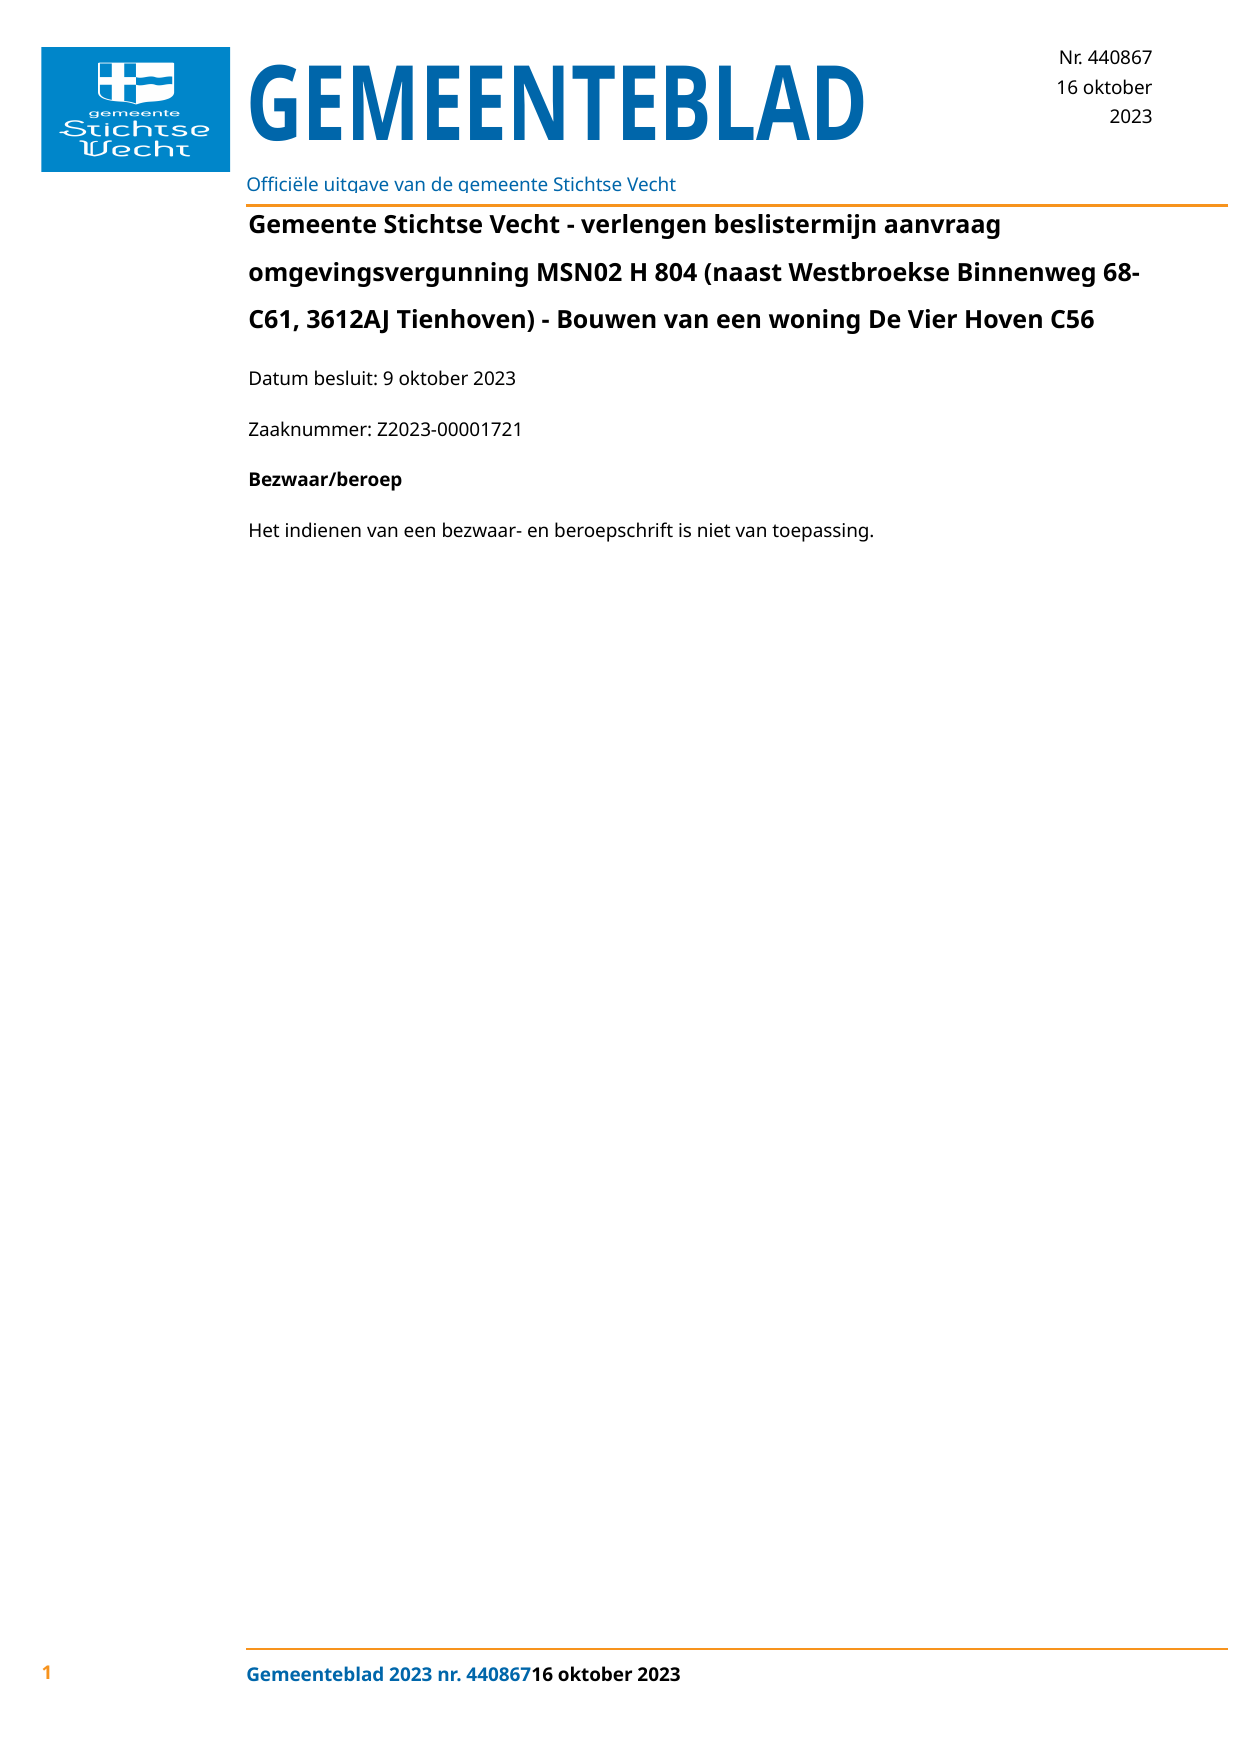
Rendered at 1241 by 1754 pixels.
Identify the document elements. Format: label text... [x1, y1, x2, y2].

picture [137, 63, 174, 103]
picture [99, 63, 135, 101]
text Bezwaar/beroep [248, 466, 1152, 492]
text Datum besluit: 9 oktober 2023 [248, 366, 1152, 391]
text Gemeente Stichtse Vecht - verlengen beslistermijn aanvraag omgevingsvergunning MSN02 H 804 (naast Westbroekse Binnenweg 68-C61, 3612AJ Tienhoven) - Bouwen van een woning De Vier Hoven C56 [248, 207, 1152, 336]
text Zaaknummer: Z2023-00001721 [248, 416, 1152, 442]
text Het indienen van een bezwaar- en beroepschrift is niet van toepassing. [248, 517, 1152, 542]
